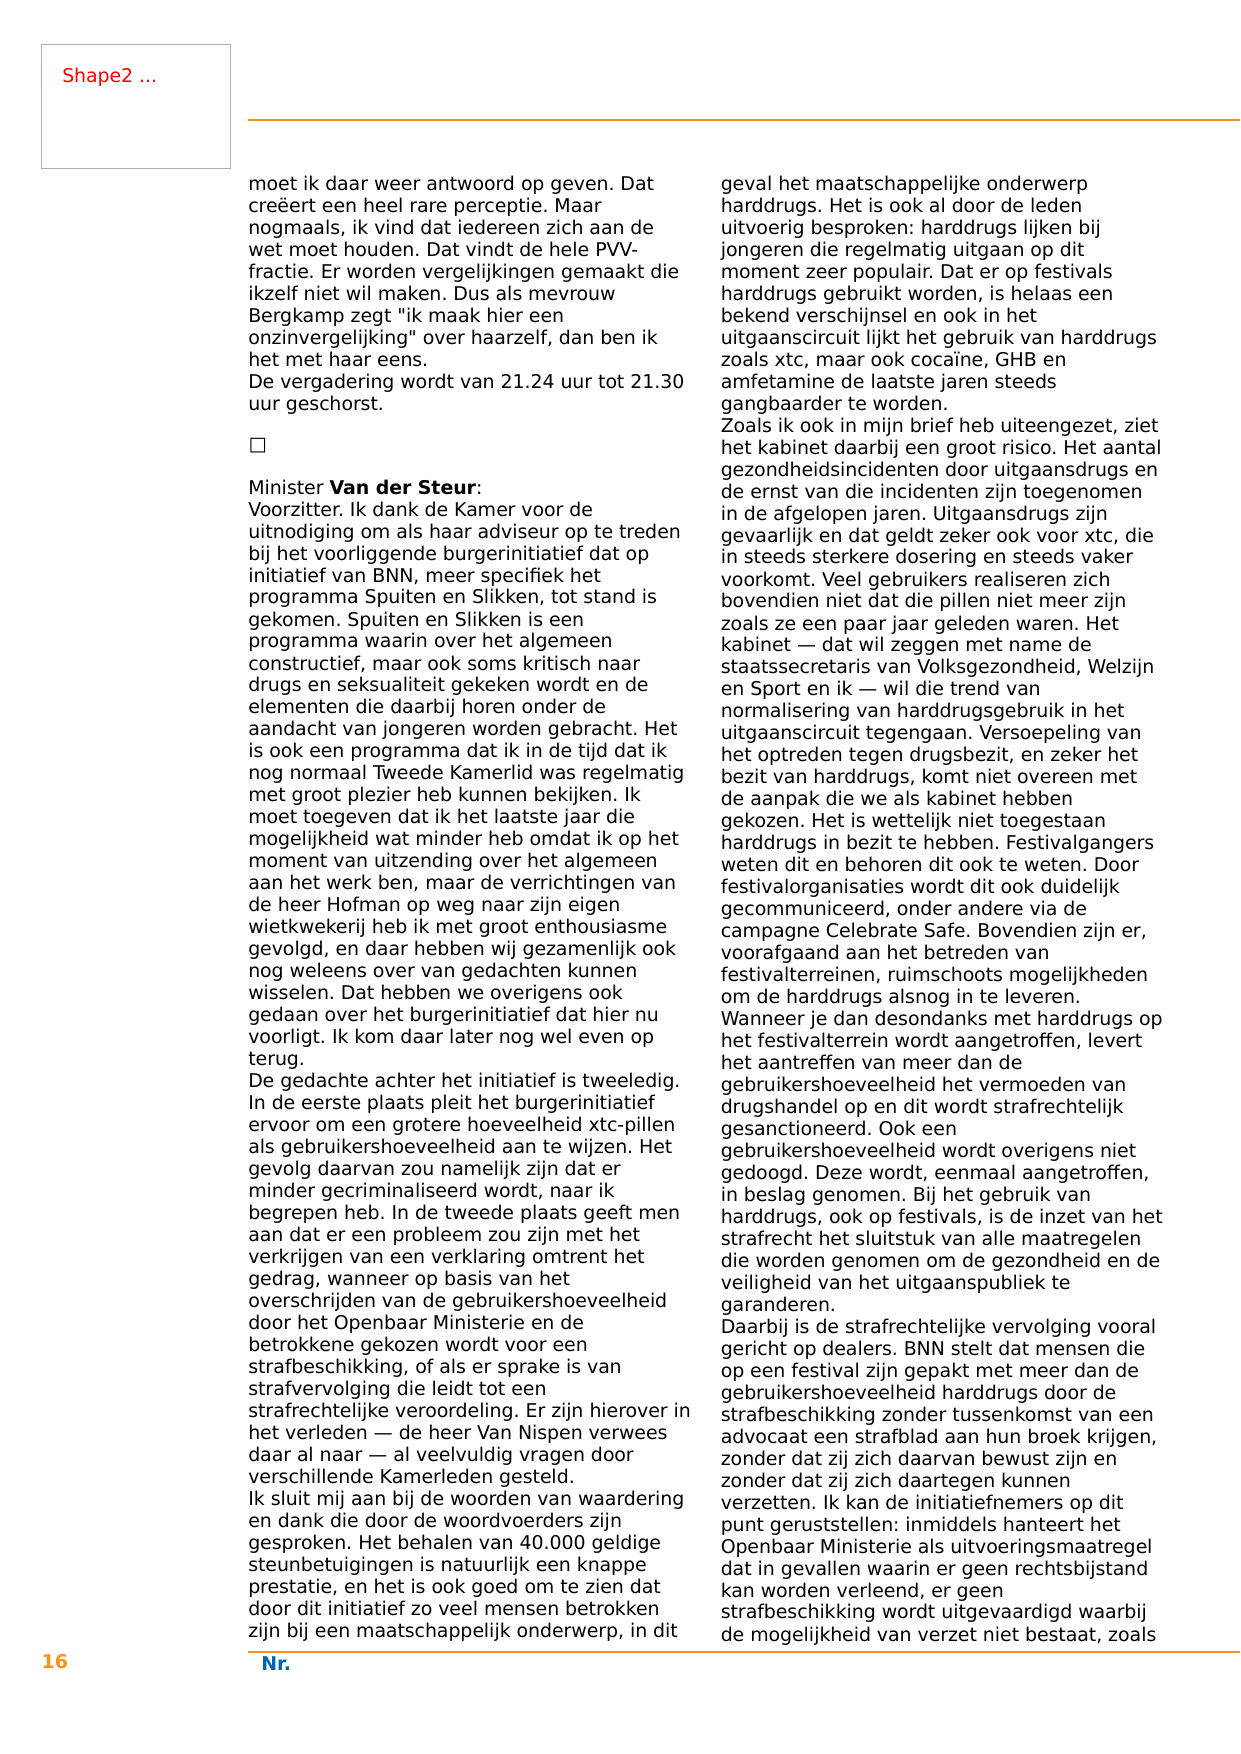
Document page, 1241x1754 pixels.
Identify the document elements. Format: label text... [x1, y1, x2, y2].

text moet ik daar weer antwoord op geven. Dat creëert een heel rare perceptie. Maar nogmaals, ik vind dat iedereen zich aan de wet moet houden. Dat vindt de hele PVV-fractie. Er worden vergelijkingen gemaakt die ikzelf niet wil maken. Dus als mevrouw Bergkamp zegt "ik maak hier een onzinvergelijking" over haarzelf, dan ben ik het met haar eens. [248, 173, 691, 371]
text Minister Van der Steur: [248, 477, 691, 498]
text De gedachte achter het initiatief is tweeledig. In de eerste plaats pleit het burgerinitiatief ervoor om een grotere hoeveelheid xtc-pillen als gebruikershoeveelheid aan te wijzen. Het gevolg daarvan zou namelijk zijn dat er minder gecriminaliseerd wordt, naar ik begrepen heb. In de tweede plaats geeft men aan dat er een probleem zou zijn met het verkrijgen van een verklaring omtrent het gedrag, wanneer op basis van het overschrijden van de gebruikershoeveelheid door het Openbaar Ministerie en de betrokkene gekozen wordt voor een strafbeschikking, of als er sprake is van strafvervolging die leidt tot een strafrechtelijke veroordeling. Er zijn hierover in het verleden — de heer Van Nispen verwees daar al naar — al veelvuldig vragen door verschillende Kamerleden gesteld. [248, 1070, 691, 1488]
text De vergadering wordt van 21.24 uur tot 21.30 uur geschorst. [248, 371, 691, 414]
text Daarbij is de strafrechtelijke vervolging vooral gericht op dealers. BNN stelt dat mensen die op een festival zijn gepakt met meer dan de gebruikershoeveelheid harddrugs door de strafbeschikking zonder tussenkomst van een advocaat een strafblad aan hun broek krijgen, zonder dat zij zich daarvan bewust zijn en zonder dat zij zich daartegen kunnen verzetten. Ik kan de initiatiefnemers op dit punt geruststellen: inmiddels hanteert het Openbaar Ministerie als uitvoeringsmaatregel dat in gevallen waarin er geen rechtsbijstand kan worden verleend, er geen strafbeschikking wordt uitgevaardigd waarbij de mogelijkheid van verzet niet bestaat, zoals [721, 1316, 1163, 1645]
text geval het maatschappelijke onderwerp harddrugs. Het is ook al door de leden uitvoerig besproken: harddrugs lijken bij jongeren die regelmatig uitgaan op dit moment zeer populair. Dat er op festivals harddrugs gebruikt worden, is helaas een bekend verschijnsel en ook in het uitgaanscircuit lijkt het gebruik van harddrugs zoals xtc, maar ook cocaïne, GHB en amfetamine de laatste jaren steeds gangbaarder te worden. [721, 173, 1163, 414]
text Voorzitter. Ik dank de Kamer voor de uitnodiging om als haar adviseur op te treden bij het voorliggende burgerinitiatief dat op initiatief van BNN, meer specifiek het programma Spuiten en Slikken, tot stand is gekomen. Spuiten en Slikken is een programma waarin over het algemeen constructief, maar ook soms kritisch naar drugs en seksualiteit gekeken wordt en de elementen die daarbij horen onder de aandacht van jongeren worden gebracht. Het is ook een programma dat ik in de tijd dat ik nog normaal Tweede Kamerlid was regelmatig met groot plezier heb kunnen bekijken. Ik moet toegeven dat ik het laatste jaar die mogelijkheid wat minder heb omdat ik op het moment van uitzending over het algemeen aan het werk ben, maar de verrichtingen van de heer Hofman op weg naar zijn eigen wietkwekerij heb ik met groot enthousiasme gevolgd, en daar hebben wij gezamenlijk ook nog weleens over van gedachten kunnen wisselen. Dat hebben we overigens ook gedaan over het burgerinitiatief dat hier nu voorligt. Ik kom daar later nog wel even op terug. [248, 498, 691, 1070]
text Ik sluit mij aan bij de woorden van waardering en dank die door de woordvoerders zijn gesproken. Het behalen van 40.000 geldige steunbetuigingen is natuurlijk een knappe prestatie, en het is ook goed om te zien dat door dit initiatief zo veel mensen betrokken zijn bij een maatschappelijk onderwerp, in dit [248, 1488, 691, 1641]
text Zoals ik ook in mijn brief heb uiteengezet, ziet het kabinet daarbij een groot risico. Het aantal gezondheidsincidenten door uitgaansdrugs en de ernst van die incidenten zijn toegenomen in de afgelopen jaren. Uitgaansdrugs zijn gevaarlijk en dat geldt zeker ook voor xtc, die in steeds sterkere dosering en steeds vaker voorkomt. Veel gebruikers realiseren zich bovendien niet dat die pillen niet meer zijn zoals ze een paar jaar geleden waren. Het kabinet — dat wil zeggen met name de staatssecretaris van Volksgezondheid, Welzijn en Sport en ik — wil die trend van normalisering van harddrugsgebruik in het uitgaanscircuit tegengaan. Versoepeling van het optreden tegen drugsbezit, en zeker het bezit van harddrugs, komt niet overeen met de aanpak die we als kabinet hebben gekozen. Het is wettelijk niet toegestaan harddrugs in bezit te hebben. Festivalgangers weten dit en behoren dit ook te weten. Door festivalorganisaties wordt dit ook duidelijk gecommuniceerd, onder andere via de campagne Celebrate Safe. Bovendien zijn er, voorafgaand aan het betreden van festivalterreinen, ruimschoots mogelijkheden om de harddrugs alsnog in te leveren. Wanneer je dan desondanks met harddrugs op het festivalterrein wordt aangetroffen, levert het aantreffen van meer dan de gebruikershoeveelheid het vermoeden van drugshandel op en dit wordt strafrechtelijk gesanctioneerd. Ook een gebruikershoeveelheid wordt overigens niet gedoogd. Deze wordt, eenmaal aangetroffen, in beslag genomen. Bij het gebruik van harddrugs, ook op festivals, is de inzet van het strafrecht het sluitstuk van alle maatregelen die worden genomen om de gezondheid en de veiligheid van het uitgaanspubliek te garanderen. [721, 414, 1163, 1316]
text ⬜ [248, 434, 691, 457]
